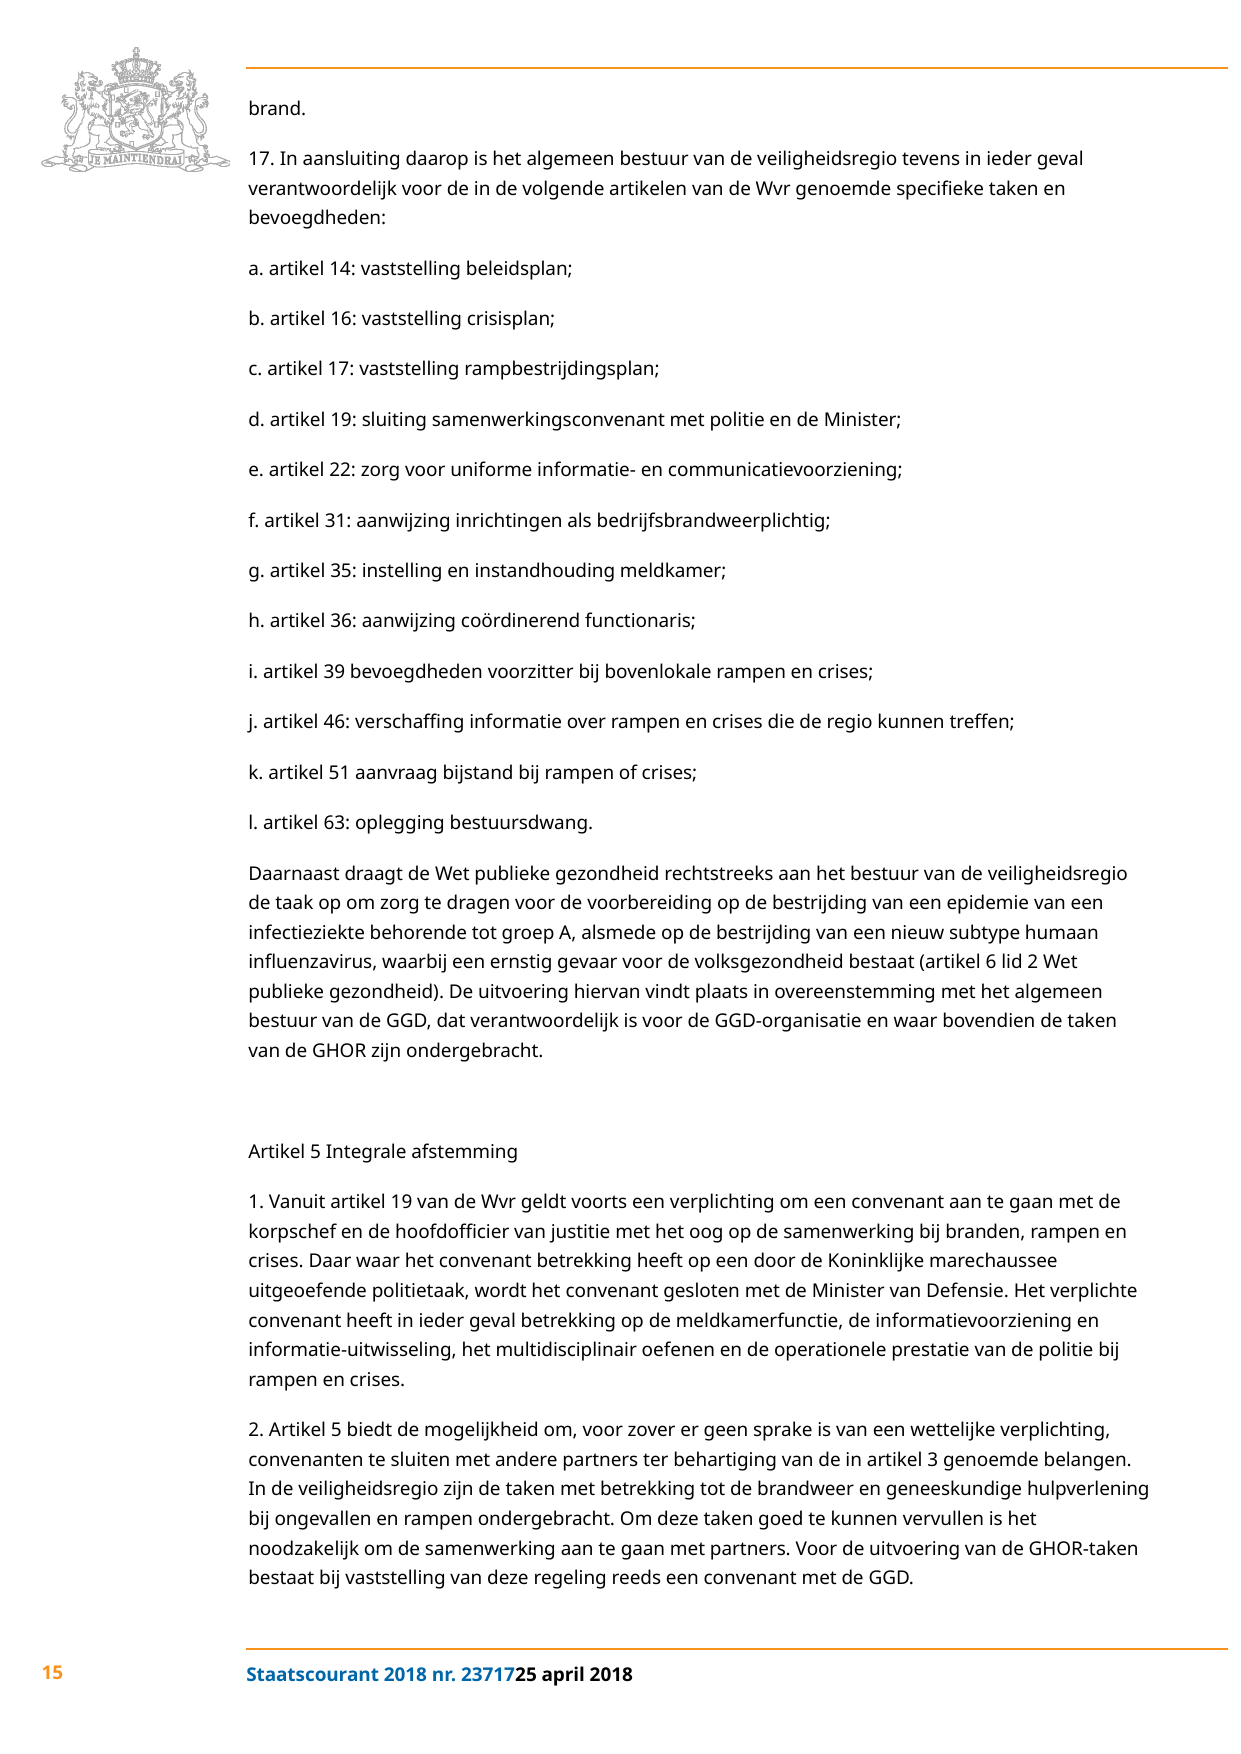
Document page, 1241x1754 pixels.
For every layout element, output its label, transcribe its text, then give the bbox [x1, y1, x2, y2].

text k. artikel 51 aanvraag bijstand bij rampen of crises; [248, 759, 1152, 785]
text i. artikel 39 bevoegdheden voorzitter bij bovenlokale rampen en crises; [248, 658, 1152, 684]
picture [41, 47, 231, 172]
text c. artikel 17: vaststelling rampbestrijdingsplan; [248, 356, 1152, 381]
text 1. Vanuit artikel 19 van de Wvr geldt voorts een verplichting om een convenant aan te gaan met de korpschef en de hoofdofficier van justitie met het oog op de samenwerking bij branden, rampen en crises. Daar waar het convenant betrekking heeft op een door de Koninklijke marechaussee uitgeoefende politietaak, wordt het convenant gesloten met de Minister van Defensie. Het verplichte convenant heeft in ieder geval betrekking op de meldkamerfunctie, de informatievoorziening en informatie-uitwisseling, het multidisciplinair oefenen en de operationele prestatie van de politie bij rampen en crises. [248, 1188, 1152, 1392]
text j. artikel 46: verschaffing informatie over rampen en crises die de regio kunnen treffen; [248, 708, 1152, 734]
text Daarnaast draagt de Wet publieke gezondheid rechtstreeks aan het bestuur van de veiligheidsregio de taak op om zorg te dragen voor de voorbereiding op de bestrijding van een epidemie van een infectieziekte behorende tot groep A, alsmede op de bestrijding van een nieuw subtype humaan influenzavirus, waarbij een ernstig gevaar voor de volksgezondheid bestaat (artikel 6 lid 2 Wet publieke gezondheid). De uitvoering hiervan vindt plaats in overeenstemming met het algemeen bestuur van de GGD, dat verantwoordelijk is voor de GGD-organisatie en waar bovendien de taken van de GHOR zijn ondergebracht. [248, 860, 1152, 1063]
text g. artikel 35: instelling en instandhouding meldkamer; [248, 557, 1152, 583]
text a. artikel 14: vaststelling beleidsplan; [248, 255, 1152, 281]
text b. artikel 16: vaststelling crisisplan; [248, 305, 1152, 331]
text brand. [248, 95, 1152, 121]
text Artikel 5 Integrale afstemming [248, 1138, 1152, 1164]
text e. artikel 22: zorg voor uniforme informatie- en communicatievoorziening; [248, 456, 1152, 482]
text 17. In aansluiting daarop is het algemeen bestuur van de veiligheidsregio tevens in ieder geval verantwoordelijk voor de in de volgende artikelen van de Wvr genoemde specifieke taken en bevoegdheden: [248, 145, 1152, 230]
text l. artikel 63: oplegging bestuursdwang. [248, 809, 1152, 835]
text f. artikel 31: aanwijzing inrichtingen als bedrijfsbrandweerplichtig; [248, 507, 1152, 533]
text d. artikel 19: sluiting samenwerkingsconvenant met politie en de Minister; [248, 406, 1152, 432]
text 2. Artikel 5 biedt de mogelijkheid om, voor zover er geen sprake is van een wettelijke verplichting, convenanten te sluiten met andere partners ter behartiging van de in artikel 3 genoemde belangen. In de veiligheidsregio zijn de taken met betrekking tot de brandweer en geneeskundige hulpverlening bij ongevallen en rampen ondergebracht. Om deze taken goed te kunnen vervullen is het noodzakelijk om de samenwerking aan te gaan met partners. Voor de uitvoering van de GHOR-taken bestaat bij vaststelling van deze regeling reeds een convenant met de GGD. [248, 1416, 1152, 1590]
text h. artikel 36: aanwijzing coördinerend functionaris; [248, 608, 1152, 633]
